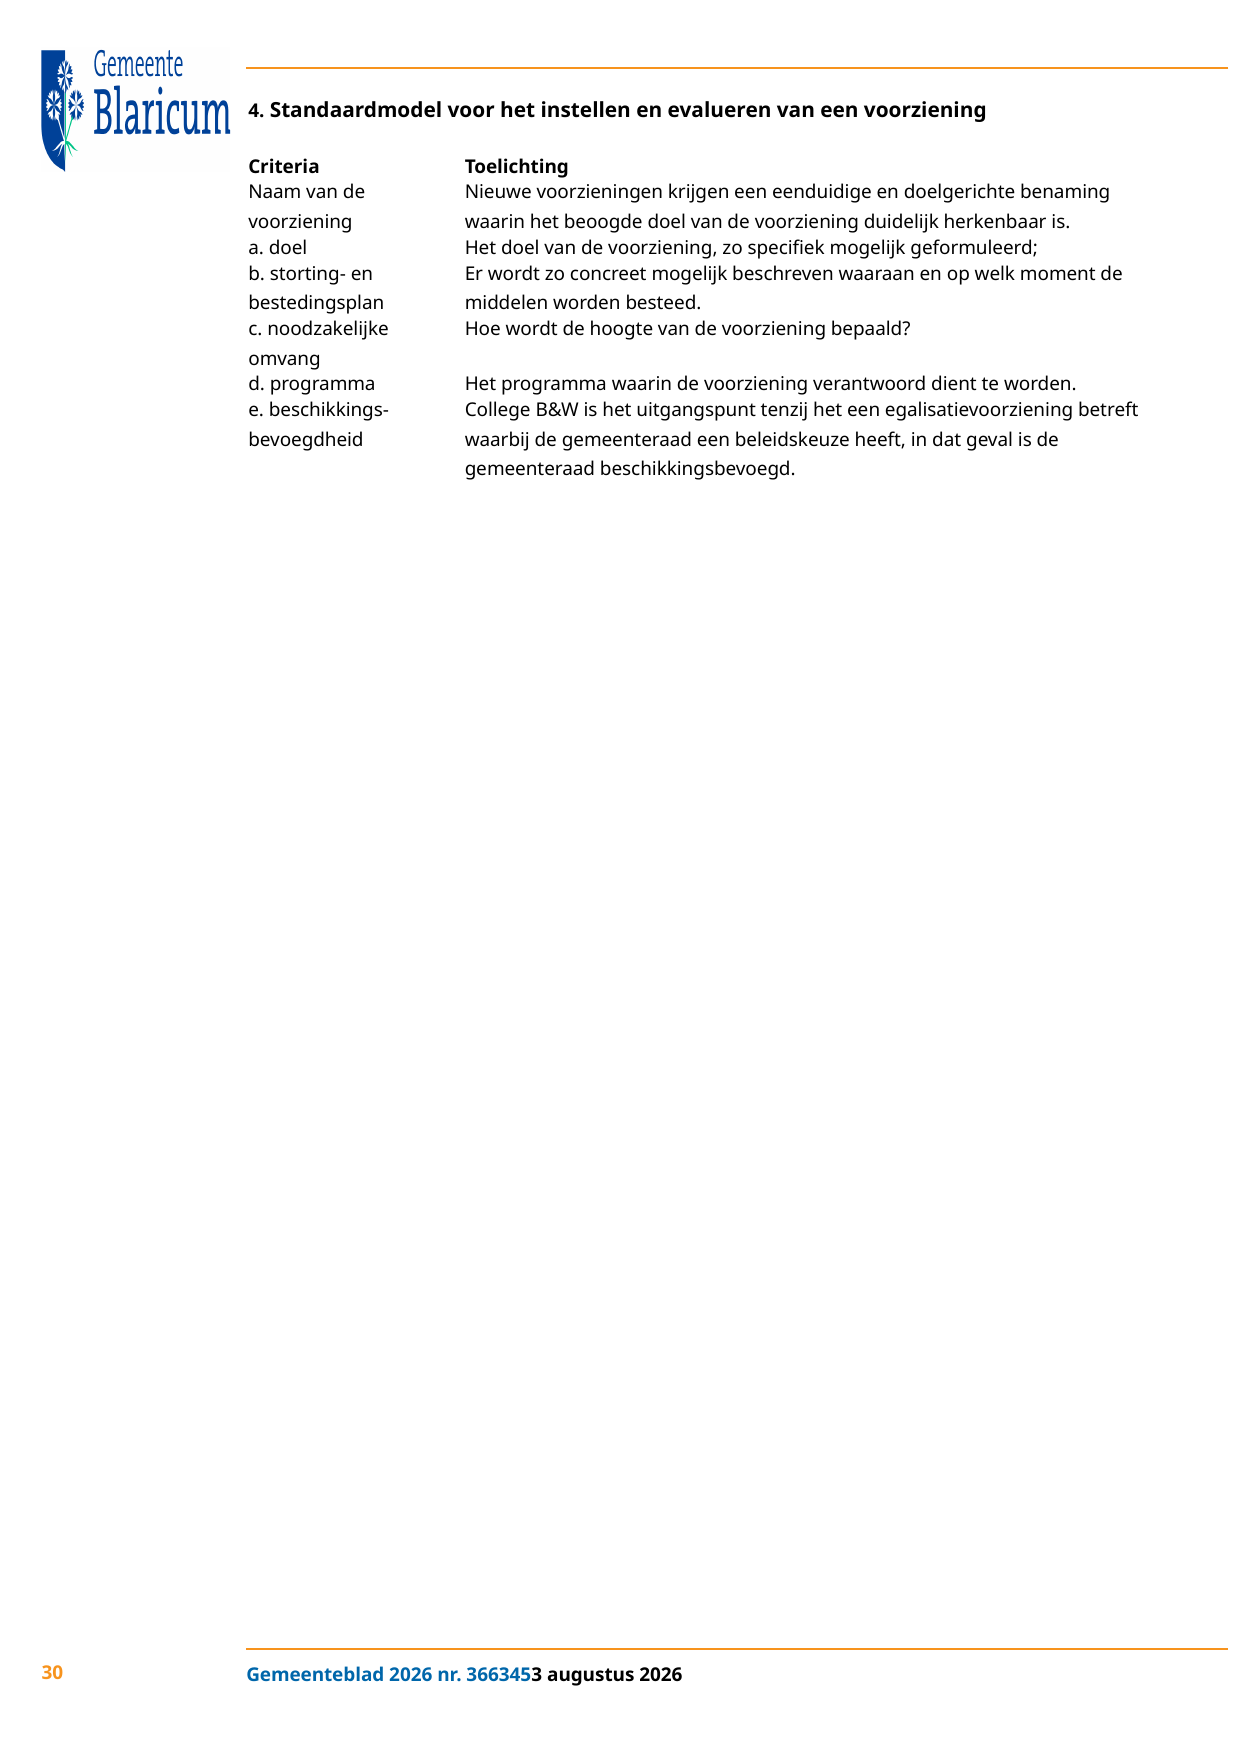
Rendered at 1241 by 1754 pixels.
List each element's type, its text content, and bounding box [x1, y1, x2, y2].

picture [41, 47, 231, 172]
table_cell Hoe wordt de hoogte van de voorziening bepaald? [465, 315, 1152, 370]
table_cell Naam van de voorziening [248, 179, 464, 234]
table_cell Nieuwe voorzieningen krijgen een eenduidige en doelgerichte benaming waarin het beoogde doel van de voorziening duidelijk herkenbaar is. [465, 179, 1152, 234]
table_header Criteria [248, 153, 464, 179]
table_cell b. storting- en bestedingsplan [248, 260, 464, 315]
table_cell e. beschikkings-bevoegdheid [248, 396, 464, 481]
text 4. Standaardmodel voor het instellen en evalueren van een voorziening [248, 95, 1152, 123]
table_header Toelichting [465, 153, 1152, 179]
table_cell c. noodzakelijke omvang [248, 315, 464, 370]
table_cell Er wordt zo concreet mogelijk beschreven waaraan en op welk moment de middelen worden besteed. [465, 260, 1152, 315]
table_cell a. doel [248, 234, 464, 260]
table_cell College B&W is het uitgangspunt tenzij het een egalisatievoorziening betreft waarbij de gemeenteraad een beleidskeuze heeft, in dat geval is de gemeenteraad beschikkingsbevoegd. [465, 396, 1152, 481]
table_cell Het programma waarin de voorziening verantwoord dient te worden. [465, 370, 1152, 396]
table_cell d. programma [248, 370, 464, 396]
table_cell Het doel van de voorziening, zo specifiek mogelijk geformuleerd; [465, 234, 1152, 260]
